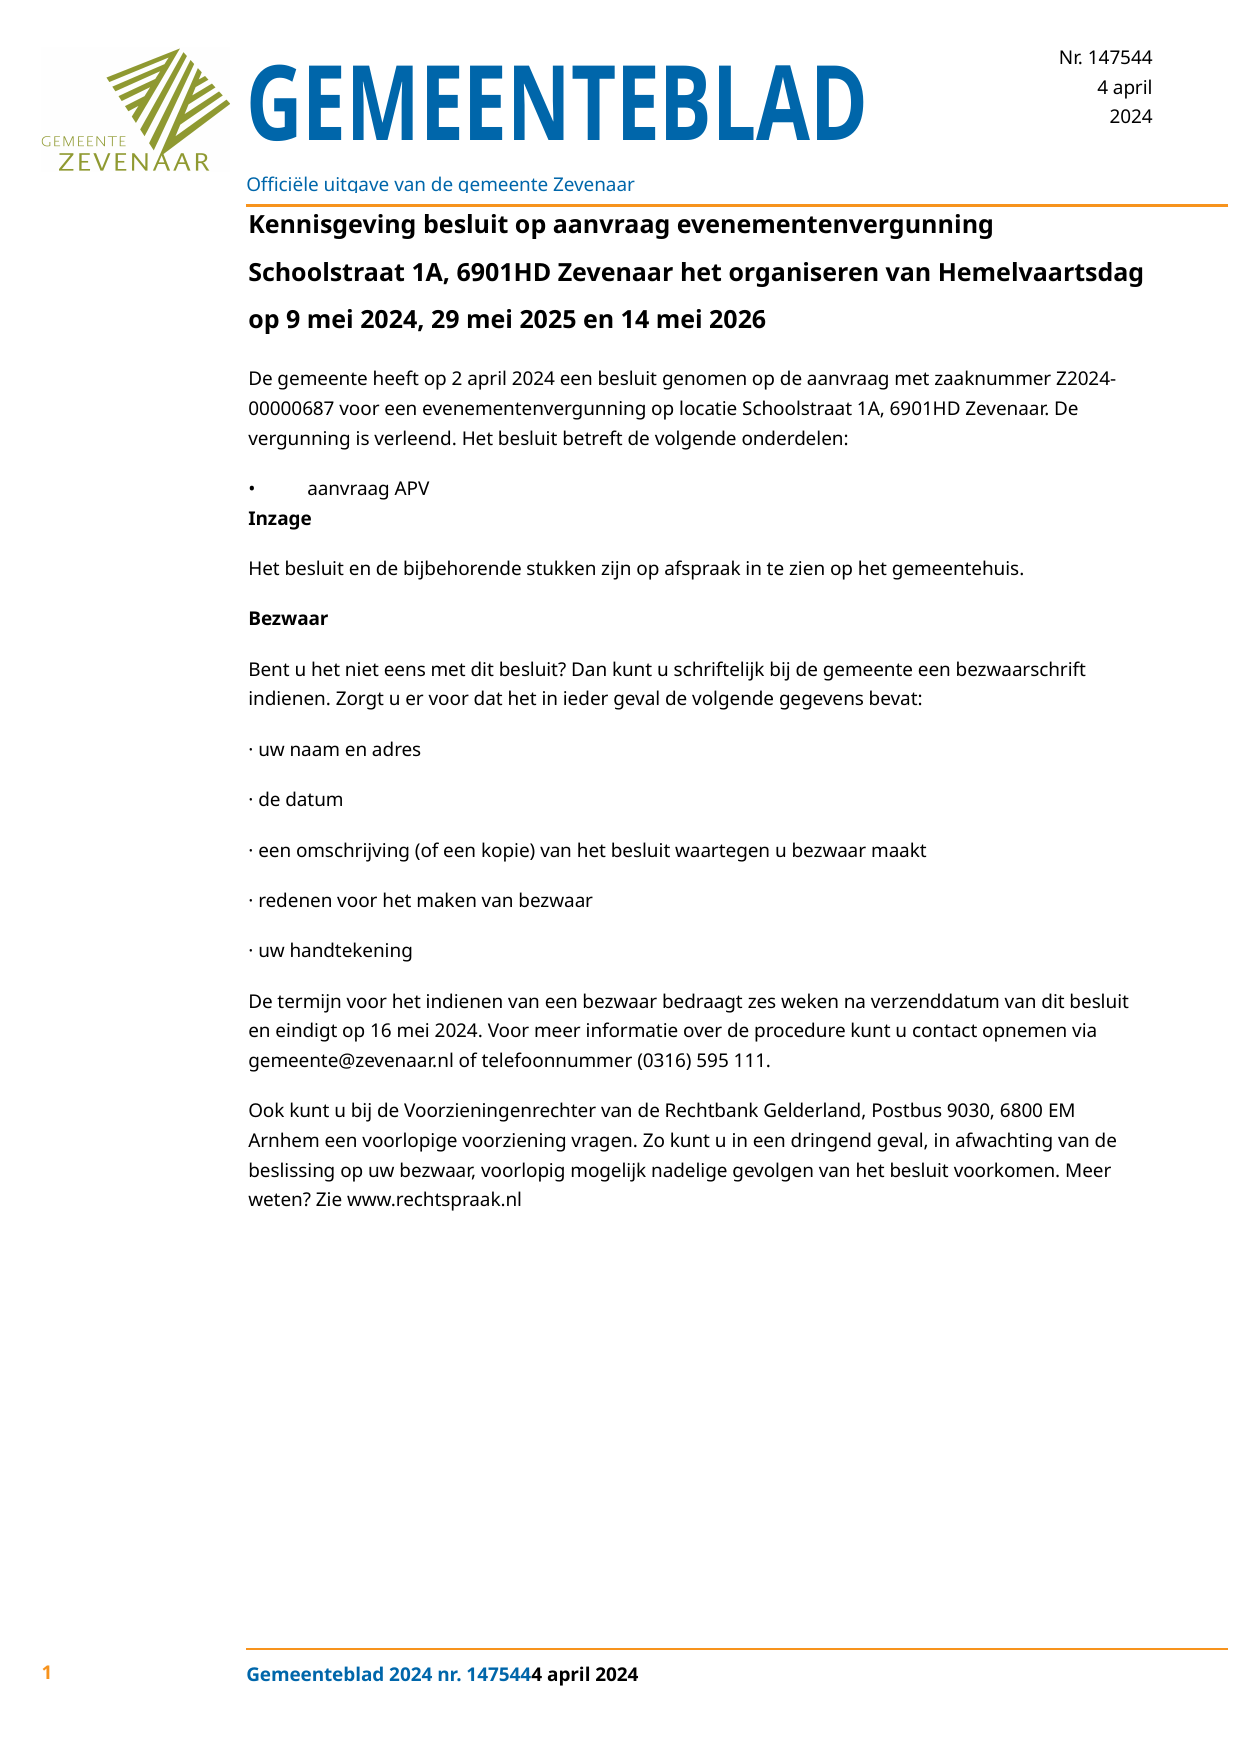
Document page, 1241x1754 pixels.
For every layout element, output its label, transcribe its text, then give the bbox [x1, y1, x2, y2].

text · de datum [248, 786, 1152, 812]
list aanvraag APV [248, 475, 1152, 501]
text · uw naam en adres [248, 736, 1152, 762]
text Kennisgeving besluit op aanvraag evenementenvergunning Schoolstraat 1A, 6901HD Zevenaar het organiseren van Hemelvaartsdag op 9 mei 2024, 29 mei 2025 en 14 mei 2026 [248, 207, 1152, 336]
text Het besluit en de bijbehorende stukken zijn op afspraak in te zien op het gemeentehuis. [248, 555, 1152, 581]
text Ook kunt u bij de Voorzieningenrechter van de Rechtbank Gelderland, Postbus 9030, 6800 EM Arnhem een voorlopige voorziening vragen. Zo kunt u in een dringend geval, in afwachting van de beslissing op uw bezwaar, voorlopig mogelijk nadelige gevolgen van het besluit voorkomen. Meer weten? Zie www.rechtspraak.nl [248, 1098, 1152, 1212]
text Inzage [248, 505, 1152, 530]
text · uw handtekening [248, 938, 1152, 963]
text Bent u het niet eens met dit besluit? Dan kunt u schriftelijk bij de gemeente een bezwaarschrift indienen. Zorgt u er voor dat het in ieder geval de volgende gegevens bevat: [248, 656, 1152, 711]
text · redenen voor het maken van bezwaar [248, 887, 1152, 913]
text Bezwaar [248, 606, 1152, 631]
picture [41, 47, 231, 172]
text De gemeente heeft op 2 april 2024 een besluit genomen op de aanvraag met zaaknummer Z2024-00000687 voor een evenementenvergunning op locatie Schoolstraat 1A, 6901HD Zevenaar. De vergunning is verleend. Het besluit betreft de volgende onderdelen: [248, 366, 1152, 450]
text · een omschrijving (of een kopie) van het besluit waartegen u bezwaar maakt [248, 837, 1152, 862]
text De termijn voor het indienen van een bezwaar bedraagt zes weken na verzenddatum van dit besluit en eindigt op 16 mei 2024. Voor meer informatie over de procedure kunt u contact opnemen via gemeente@zevenaar.nl of telefoonnummer (0316) 595 111. [248, 988, 1152, 1073]
